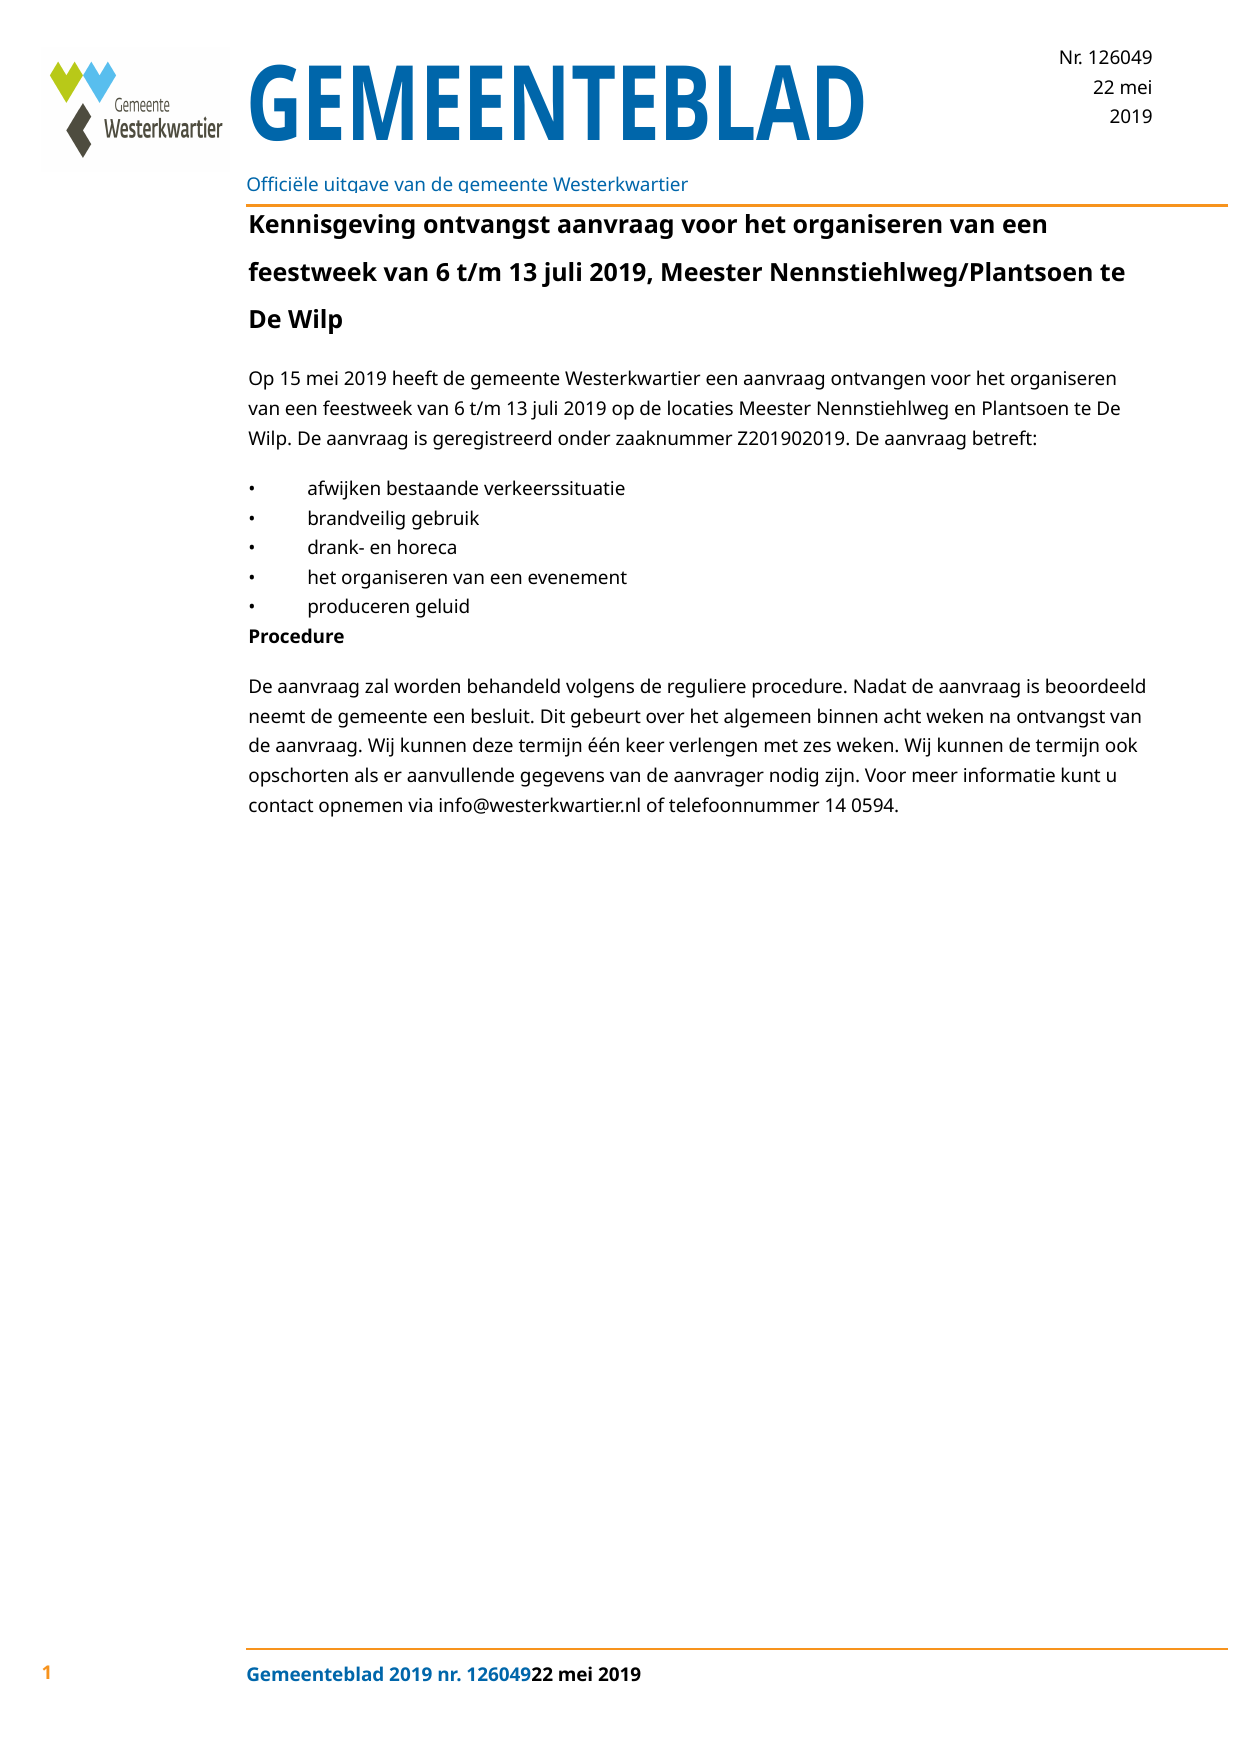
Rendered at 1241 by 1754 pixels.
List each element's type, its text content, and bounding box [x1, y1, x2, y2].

list drank- en horeca [248, 534, 1152, 560]
list het organiseren van een evenement [248, 564, 1152, 589]
list produceren geluid [248, 593, 1152, 619]
text Procedure [248, 623, 1152, 649]
text Op 15 mei 2019 heeft de gemeente Westerkwartier een aanvraag ontvangen voor het organiseren van een feestweek van 6 t/m 13 juli 2019 op de locaties Meester Nennstiehlweg en Plantsoen te De Wilp. De aanvraag is geregistreerd onder zaaknummer Z201902019. De aanvraag betreft: [248, 366, 1152, 450]
list brandveilig gebruik [248, 505, 1152, 530]
list afwijken bestaande verkeerssituatie [248, 475, 1152, 501]
text De aanvraag zal worden behandeld volgens de reguliere procedure. Nadat de aanvraag is beoordeeld neemt de gemeente een besluit. Dit gebeurt over het algemeen binnen acht weken na ontvangst van de aanvraag. Wij kunnen deze termijn één keer verlengen met zes weken. Wij kunnen de termijn ook opschorten als er aanvullende gegevens van de aanvrager nodig zijn. Voor meer informatie kunt u contact opnemen via info@westerkwartier.nl of telefoonnummer 14 0594. [248, 673, 1152, 817]
text Kennisgeving ontvangst aanvraag voor het organiseren van een feestweek van 6 t/m 13 juli 2019, Meester Nennstiehlweg/Plantsoen te De Wilp [248, 207, 1152, 336]
picture [41, 47, 231, 172]
